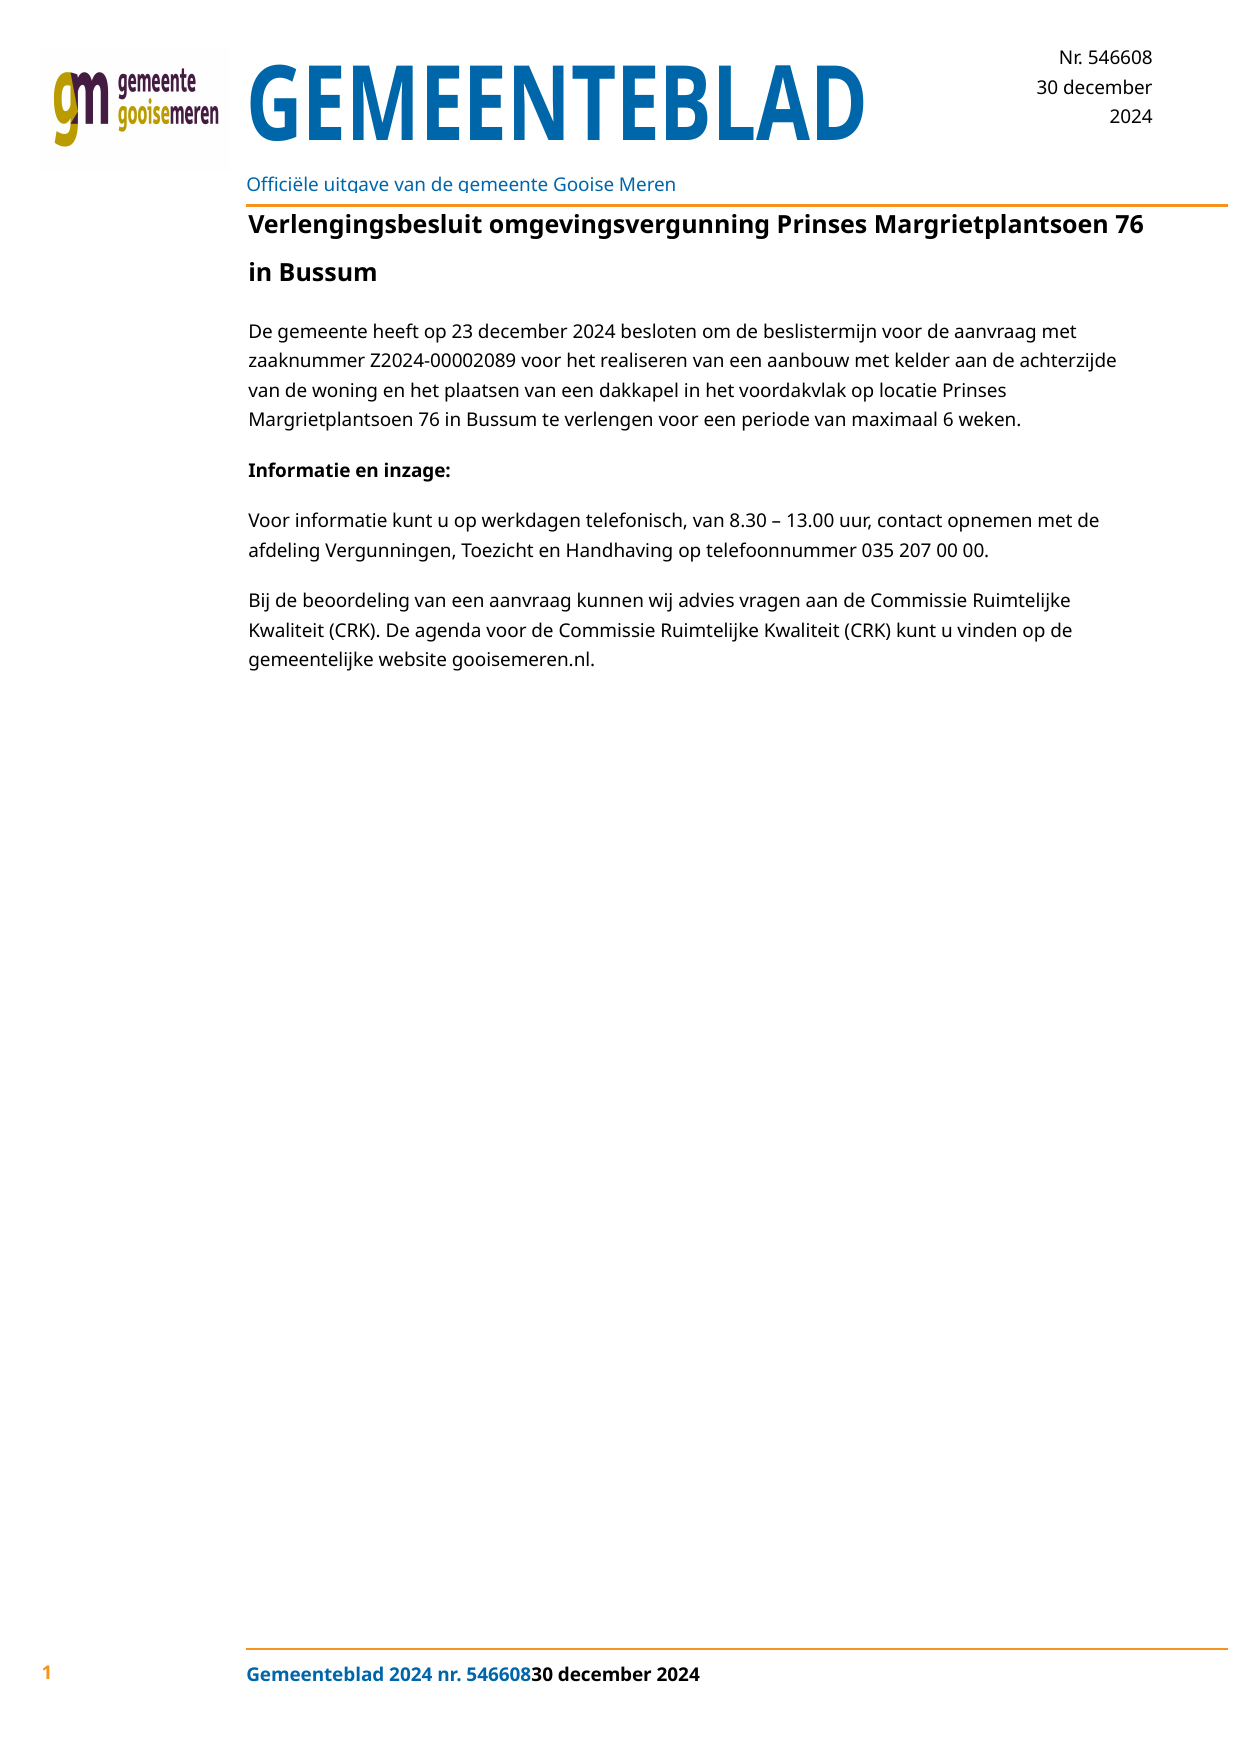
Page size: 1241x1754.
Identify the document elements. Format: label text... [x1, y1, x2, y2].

picture [41, 47, 231, 172]
text Informatie en inzage: [248, 457, 1152, 483]
text Verlengingsbesluit omgevingsvergunning Prinses Margrietplantsoen 76 in Bussum [248, 207, 1152, 288]
text De gemeente heeft op 23 december 2024 besloten om de beslistermijn voor de aanvraag met zaaknummer Z2024-00002089 voor het realiseren van een aanbouw met kelder aan de achterzijde van de woning en het plaatsen van een dakkapel in het voordakvlak op locatie Prinses Margrietplantsoen 76 in Bussum te verlengen voor een periode van maximaal 6 weken. [248, 318, 1152, 432]
text Bij de beoordeling van een aanvraag kunnen wij advies vragen aan de Commissie Ruimtelijke Kwaliteit (CRK). De agenda voor de Commissie Ruimtelijke Kwaliteit (CRK) kunt u vinden op de gemeentelijke website gooisemeren.nl. [248, 587, 1152, 672]
text Voor informatie kunt u op werkdagen telefonisch, van 8.30 – 13.00 uur, contact opnemen met de afdeling Vergunningen, Toezicht en Handhaving op telefoonnummer 035 207 00 00. [248, 507, 1152, 563]
